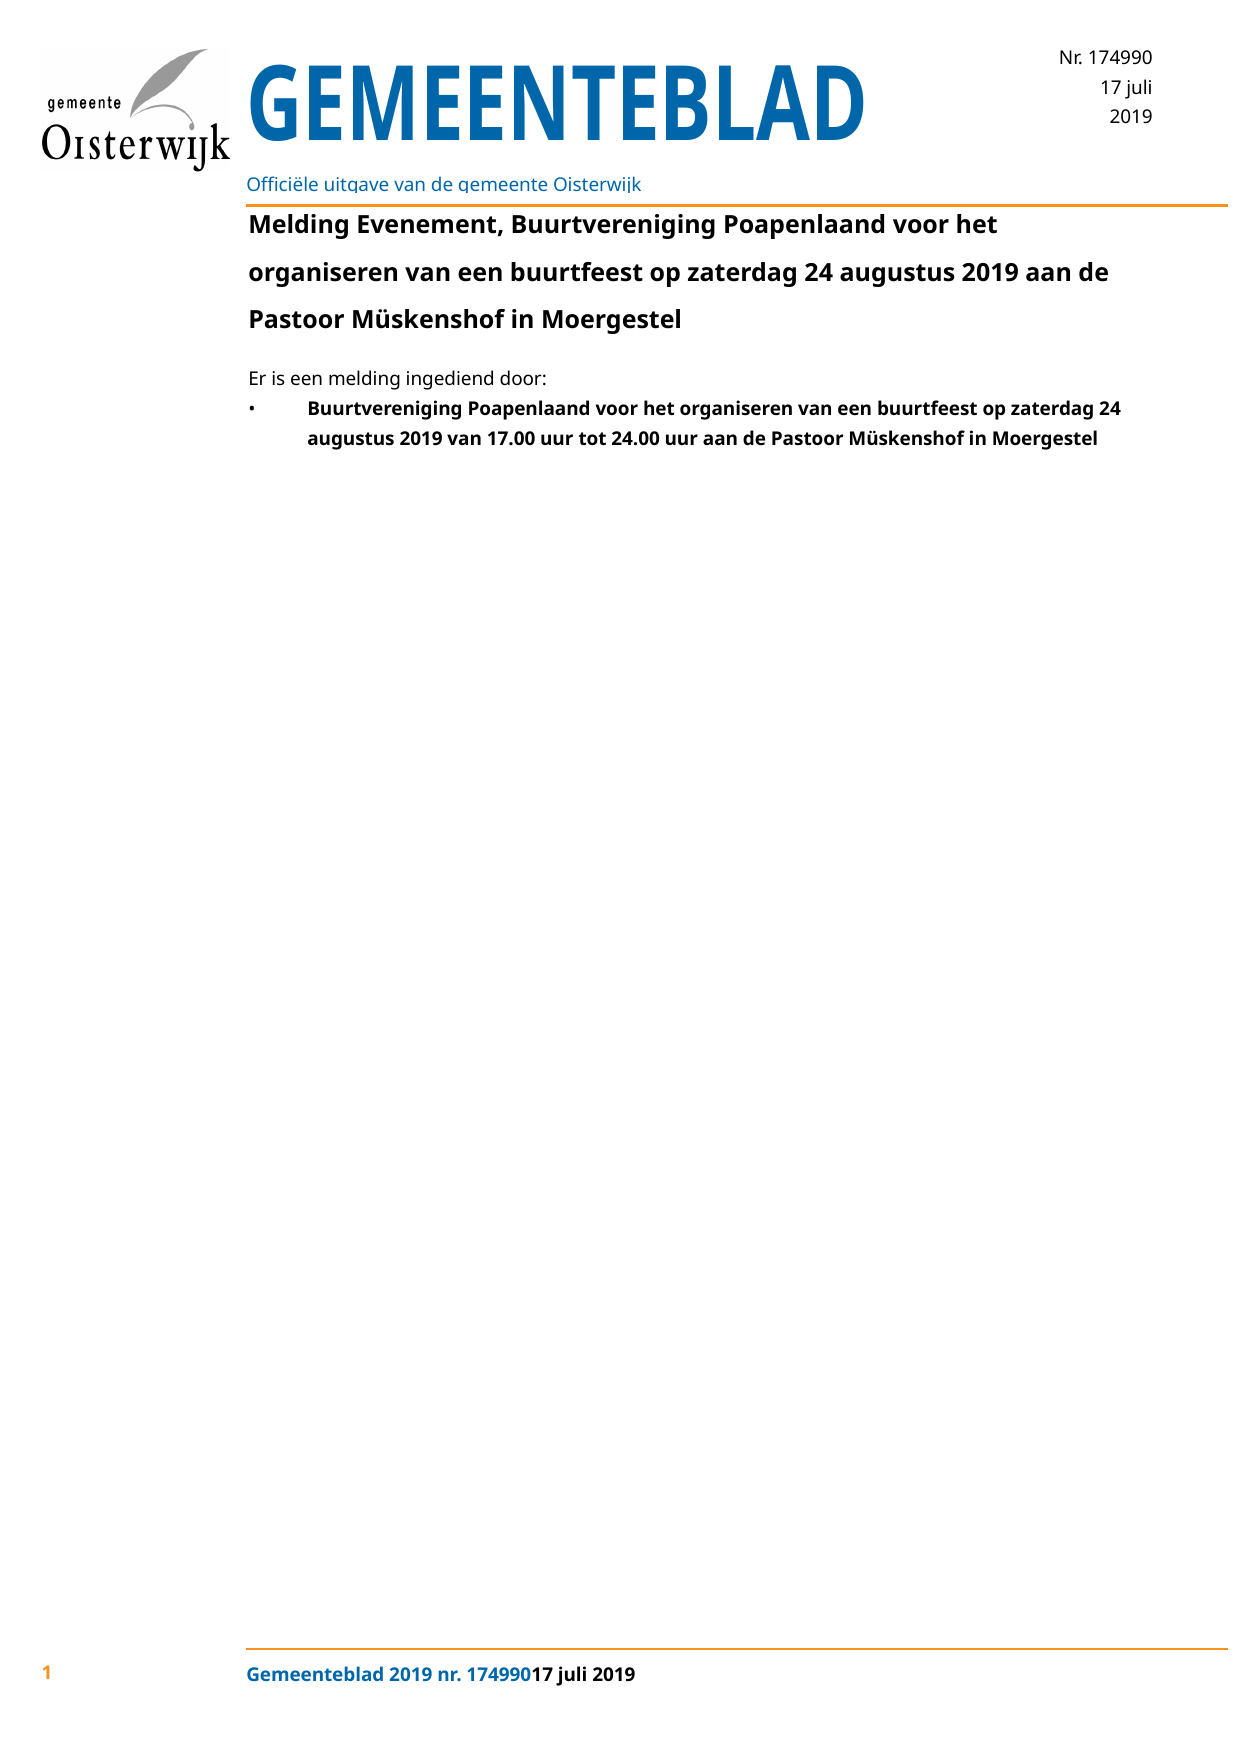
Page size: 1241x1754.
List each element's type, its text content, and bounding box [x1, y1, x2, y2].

text Er is een melding ingediend door: [248, 366, 1152, 391]
text Melding Evenement, Buurtvereniging Poapenlaand voor het organiseren van een buurtfeest op zaterdag 24 augustus 2019 aan de Pastoor Müskenshof in Moergestel [248, 207, 1152, 336]
picture [41, 47, 231, 172]
list Buurtvereniging Poapenlaand voor het organiseren van een buurtfeest op zaterdag 24 augustus 2019 van 17.00 uur tot 24.00 uur aan de Pastoor Müskenshof in Moergestel [248, 395, 1152, 450]
